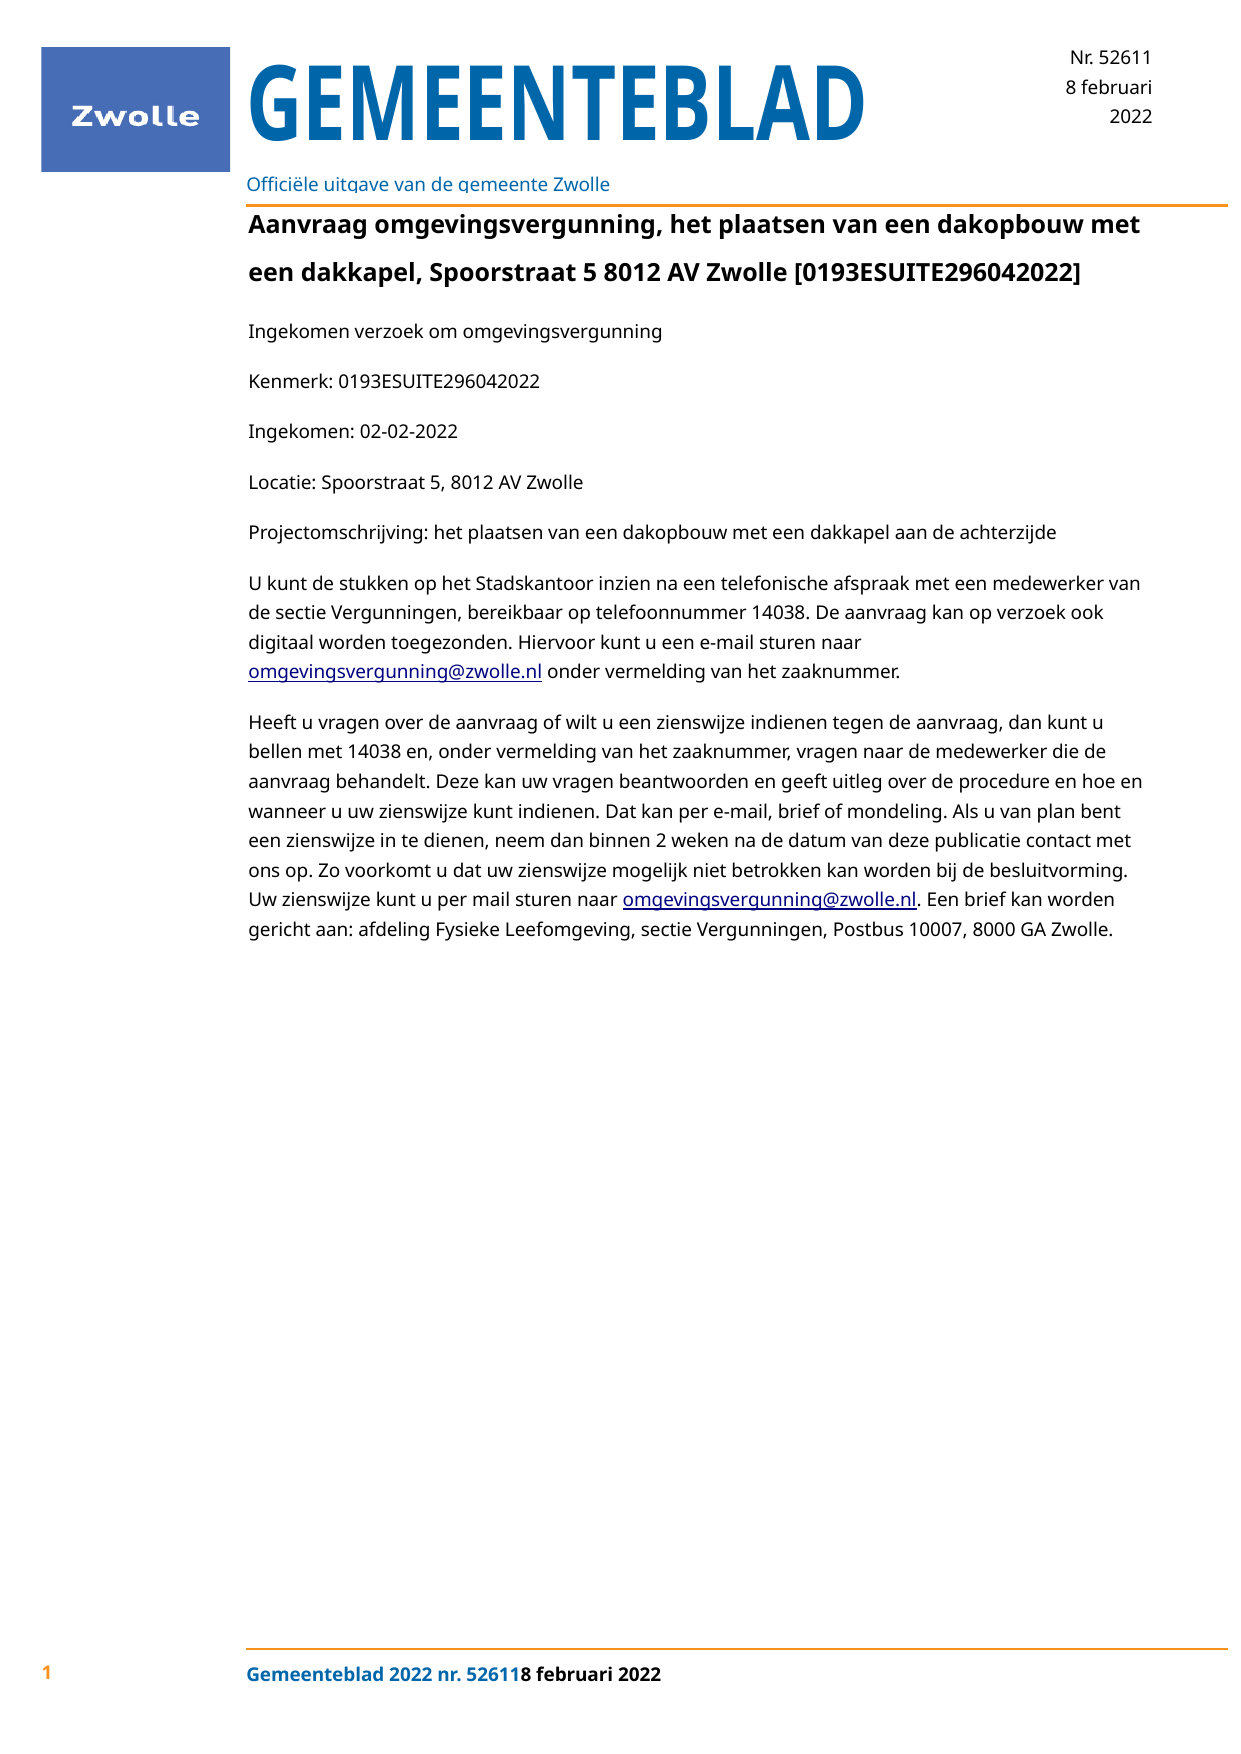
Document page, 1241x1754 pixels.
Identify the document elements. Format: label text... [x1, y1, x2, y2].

text Ingekomen verzoek om omgevingsvergunning [248, 318, 1152, 344]
text Kenmerk: 0193ESUITE296042022 [248, 368, 1152, 394]
text Projectomschrijving: het plaatsen van een dakopbouw met een dakkapel aan de achterzijde [248, 519, 1152, 545]
text Heeft u vragen over de aanvraag of wilt u een zienswijze indienen tegen de aanvraag, dan kunt u bellen met 14038 en, onder vermelding van het zaaknummer, vragen naar de medewerker die de aanvraag behandelt. Deze kan uw vragen beantwoorden en geeft uitleg over de procedure en hoe en wanneer u uw zienswijze kunt indienen. Dat kan per e-mail, brief of mondeling. Als u van plan bent een zienswijze in te dienen, neem dan binnen 2 weken na de datum van deze publicatie contact met ons op. Zo voorkomt u dat uw zienswijze mogelijk niet betrokken kan worden bij de besluitvorming. Uw zienswijze kunt u per mail sturen naar omgevingsvergunning@zwolle.nl. Een brief kan worden gericht aan: afdeling Fysieke Leefomgeving, sectie Vergunningen, Postbus 10007, 8000 GA Zwolle. [248, 709, 1152, 942]
picture [41, 47, 231, 172]
text Ingekomen: 02-02-2022 [248, 419, 1152, 444]
text U kunt de stukken op het Stadskantoor inzien na een telefonische afspraak met een medewerker van de sectie Vergunningen, bereikbaar op telefoonnummer 14038. De aanvraag kan op verzoek ook digitaal worden toegezonden. Hiervoor kunt u een e-mail sturen naar omgevingsvergunning@zwolle.nl onder vermelding van het zaaknummer. [248, 570, 1152, 684]
text Aanvraag omgevingsvergunning, het plaatsen van een dakopbouw met een dakkapel, Spoorstraat 5 8012 AV Zwolle [0193ESUITE296042022] [248, 207, 1152, 288]
text Locatie: Spoorstraat 5, 8012 AV Zwolle [248, 469, 1152, 495]
